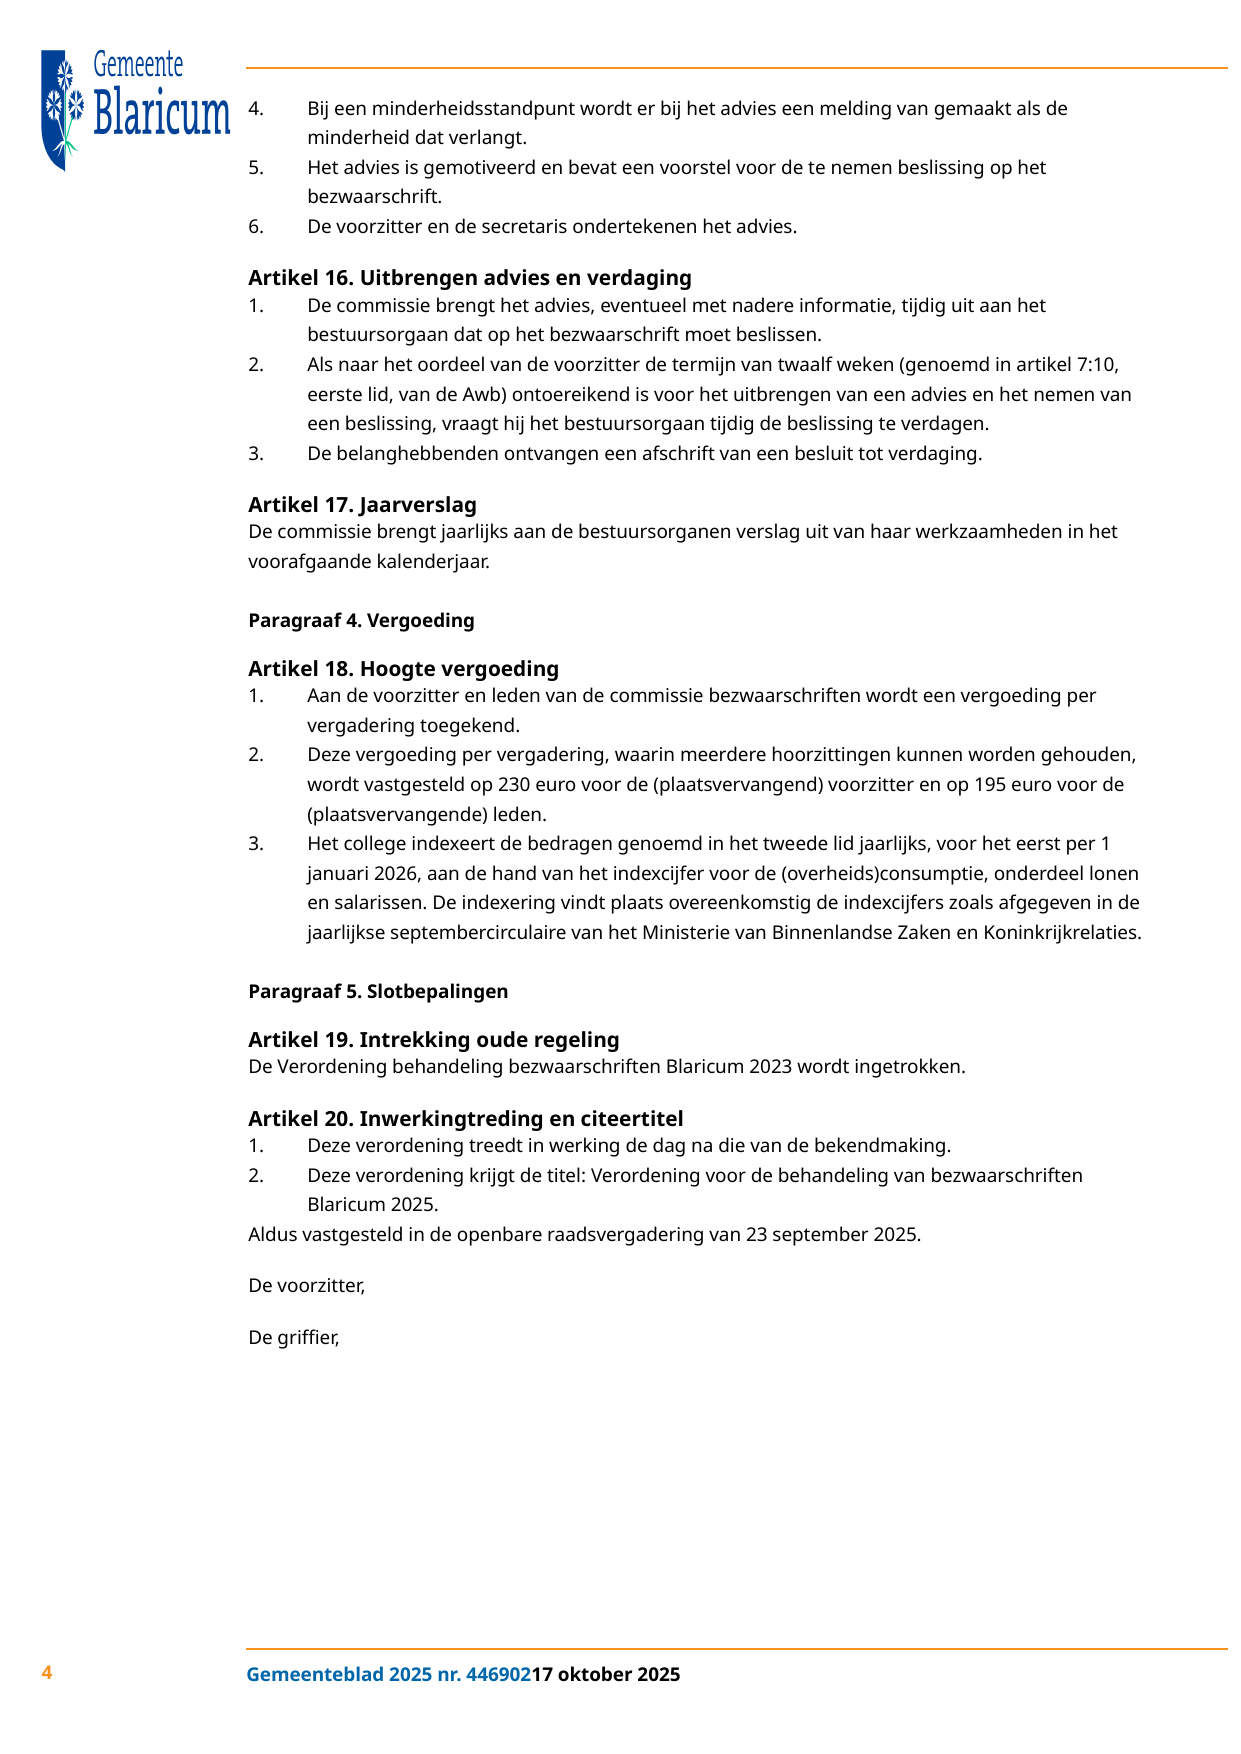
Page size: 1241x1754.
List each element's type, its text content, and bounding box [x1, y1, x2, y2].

text Paragraaf 4. Vergoeding [248, 607, 1152, 633]
text Artikel 18. Hoogte vergoeding [248, 654, 1152, 682]
text Artikel 17. Jaarverslag [248, 490, 1152, 519]
text De commissie brengt jaarlijks aan de bestuursorganen verslag uit van haar werkzaamheden in het voorafgaande kalenderjaar. [248, 519, 1152, 574]
picture [41, 47, 231, 172]
list Aan de voorzitter en leden van de commissie bezwaarschriften wordt een vergoeding per vergadering toegekend. [248, 682, 1152, 738]
list Als naar het oordeel van de voorzitter de termijn van twaalf weken (genoemd in artikel 7:10, eerste lid, van de Awb) ontoereikend is voor het uitbrengen van een advies en het nemen van een beslissing, vraagt hij het bestuursorgaan tijdig de beslissing te verdagen. [248, 351, 1152, 436]
text Artikel 16. Uitbrengen advies en verdaging [248, 263, 1152, 292]
list Deze vergoeding per vergadering, waarin meerdere hoorzittingen kunnen worden gehouden, wordt vastgesteld op 230 euro voor de (plaatsvervangend) voorzitter en op 195 euro voor de (plaatsvervangende) leden. [248, 742, 1152, 827]
text De griffier, [248, 1324, 1152, 1349]
list Deze verordening krijgt de titel: Verordening voor de behandeling van bezwaarschriften Blaricum 2025. [248, 1162, 1152, 1217]
text Paragraaf 5. Slotbepalingen [248, 978, 1152, 1004]
list Het college indexeert de bedragen genoemd in het tweede lid jaarlijks, voor het eerst per 1 januari 2026, aan de hand van het indexcijfer voor de (overheids)consumptie, onderdeel lonen en salarissen. De indexering vindt plaats overeenkomstig de indexcijfers zoals afgegeven in de jaarlijkse septembercirculaire van het Ministerie van Binnenlandse Zaken en Koninkrijkrelaties. [248, 830, 1152, 945]
text De Verordening behandeling bezwaarschriften Blaricum 2023 wordt ingetrokken. [248, 1053, 1152, 1079]
text Artikel 19. Intrekking oude regeling [248, 1025, 1152, 1053]
list De belanghebbenden ontvangen een afschrift van een besluit tot verdaging. [248, 440, 1152, 466]
list Het advies is gemotiveerd en bevat een voorstel voor de te nemen beslissing op het bezwaarschrift. [248, 154, 1152, 209]
list De voorzitter en de secretaris ondertekenen het advies. [248, 213, 1152, 239]
text De voorzitter, [248, 1272, 1152, 1298]
list De commissie brengt het advies, eventueel met nadere informatie, tijdig uit aan het bestuursorgaan dat op het bezwaarschrift moet beslissen. [248, 292, 1152, 347]
text Artikel 20. Inwerkingtreding en citeertitel [248, 1104, 1152, 1132]
text Aldus vastgesteld in de openbare raadsvergadering van 23 september 2025. [248, 1221, 1152, 1247]
list Bij een minderheidsstandpunt wordt er bij het advies een melding van gemaakt als de minderheid dat verlangt. [248, 95, 1152, 150]
list Deze verordening treedt in werking de dag na die van de bekendmaking. [248, 1132, 1152, 1158]
